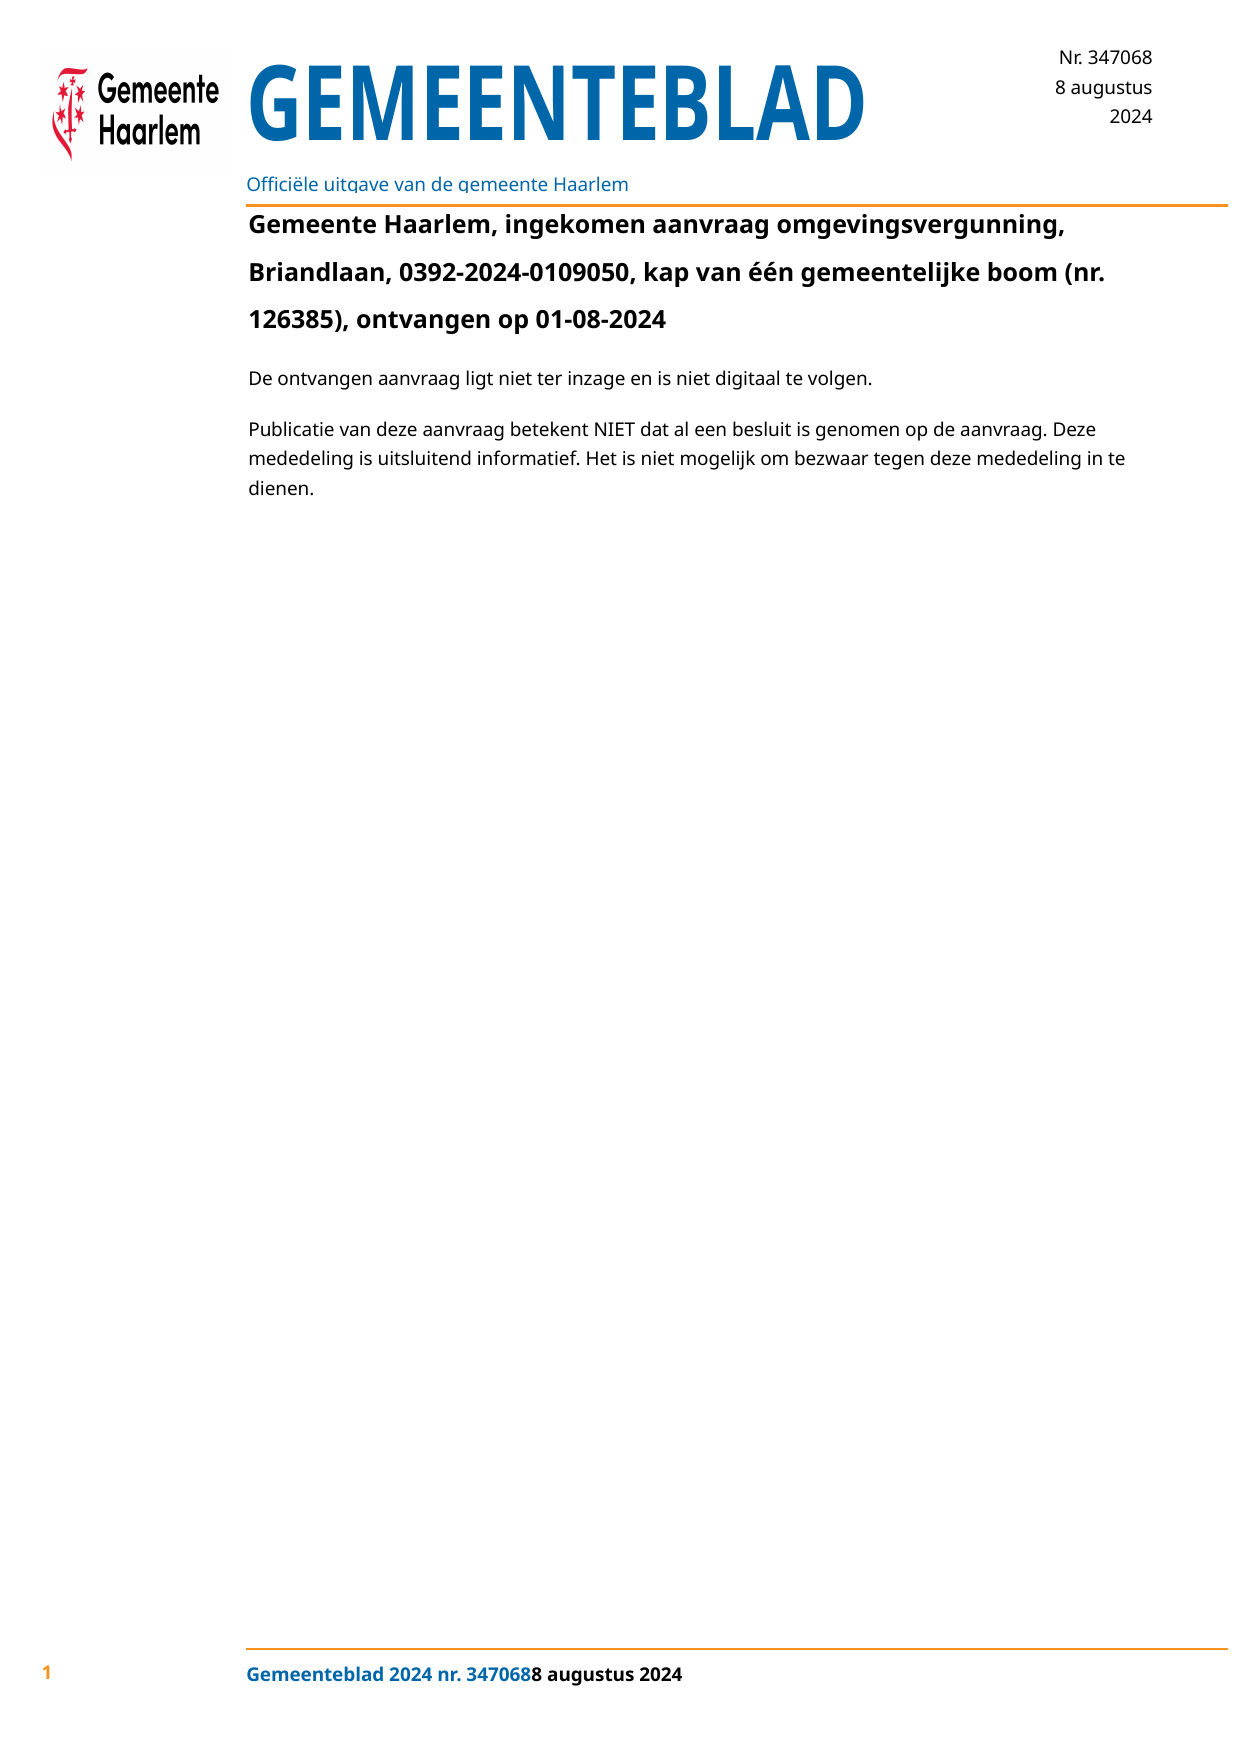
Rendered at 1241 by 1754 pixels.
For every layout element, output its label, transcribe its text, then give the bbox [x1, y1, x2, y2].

text De ontvangen aanvraag ligt niet ter inzage en is niet digitaal te volgen. [248, 366, 1152, 391]
text Publicatie van deze aanvraag betekent NIET dat al een besluit is genomen op de aanvraag. Deze mededeling is uitsluitend informatief. Het is niet mogelijk om bezwaar tegen deze mededeling in te dienen. [248, 416, 1152, 501]
picture [41, 47, 231, 172]
text Gemeente Haarlem, ingekomen aanvraag omgevingsvergunning, Briandlaan, 0392-2024-0109050, kap van één gemeentelijke boom (nr. 126385), ontvangen op 01-08-2024 [248, 207, 1152, 336]
